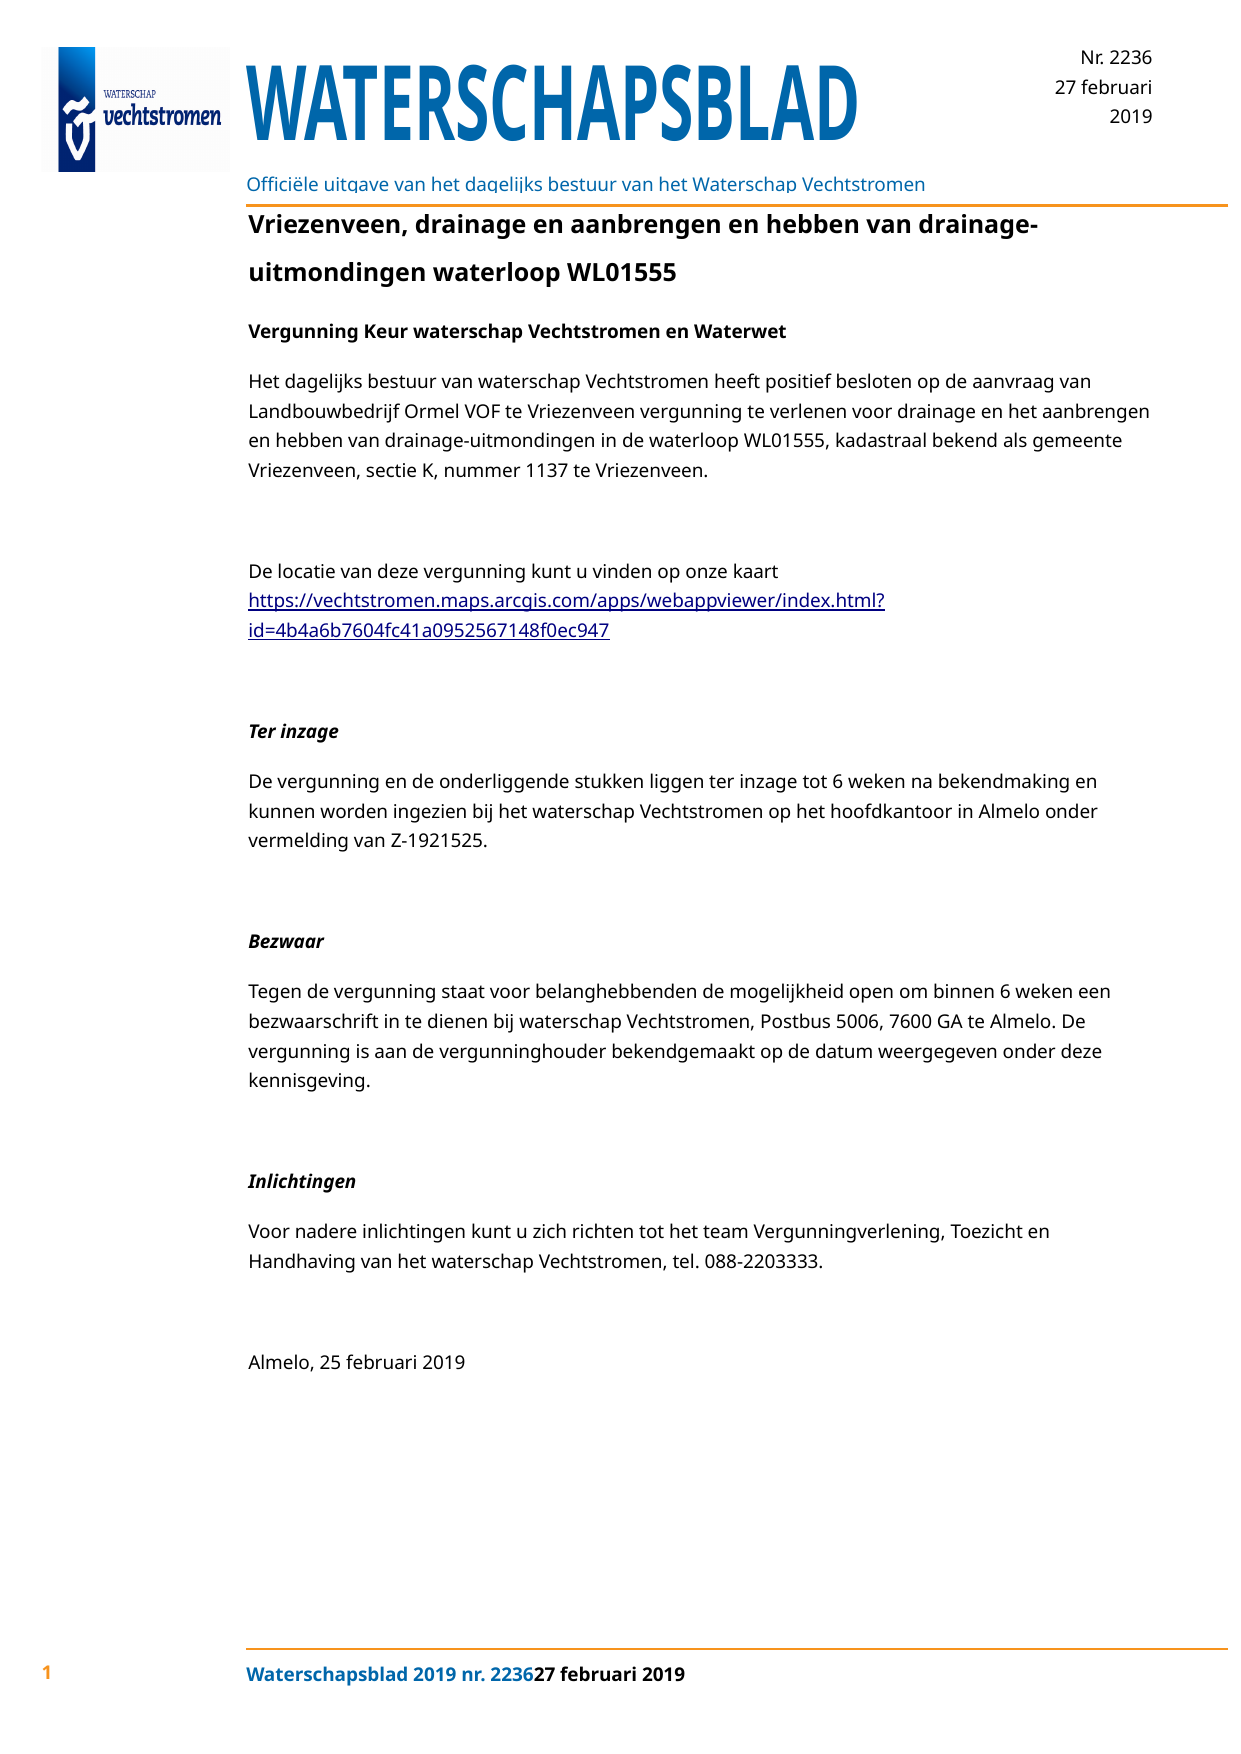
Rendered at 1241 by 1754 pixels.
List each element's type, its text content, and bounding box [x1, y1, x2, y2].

text Tegen de vergunning staat voor belanghebbenden de mogelijkheid open om binnen 6 weken een bezwaarschrift in te dienen bij waterschap Vechtstromen, Postbus 5006, 7600 GA te Almelo. De vergunning is aan de vergunninghouder bekendgemaakt op de datum weergegeven onder deze kennisgeving. [248, 979, 1152, 1093]
text Inlichtingen [248, 1168, 1152, 1194]
text De vergunning en de onderliggende stukken liggen ter inzage tot 6 weken na bekendmaking en kunnen worden ingezien bij het waterschap Vechtstromen op het hoofdkantoor in Almelo onder vermelding van Z-1921525. [248, 768, 1152, 853]
text Almelo, 25 februari 2019 [248, 1349, 1152, 1375]
text Voor nadere inlichtingen kunt u zich richten tot het team Vergunningverlening, Toezicht en Handhaving van het waterschap Vechtstromen, tel. 088-2203333. [248, 1219, 1152, 1274]
text Het dagelijks bestuur van waterschap Vechtstromen heeft positief besloten op de aanvraag van Landbouwbedrijf Ormel VOF te Vriezenveen vergunning te verlenen voor drainage en het aanbrengen en hebben van drainage-uitmondingen in de waterloop WL01555, kadastraal bekend als gemeente Vriezenveen, sectie K, nummer 1137 te Vriezenveen. [248, 368, 1152, 483]
text Vriezenveen, drainage en aanbrengen en hebben van drainage-uitmondingen waterloop WL01555 [248, 207, 1152, 288]
text De locatie van deze vergunning kunt u vinden op onze kaart https://vechtstromen.maps.arcgis.com/apps/webappviewer/index.html?id=4b4a6b7604fc41a0952567148f0ec947 [248, 558, 1152, 643]
picture [41, 47, 231, 172]
text Vergunning Keur waterschap Vechtstromen en Waterwet [248, 318, 1152, 344]
text Bezwaar [248, 928, 1152, 954]
text Ter inzage [248, 718, 1152, 744]
